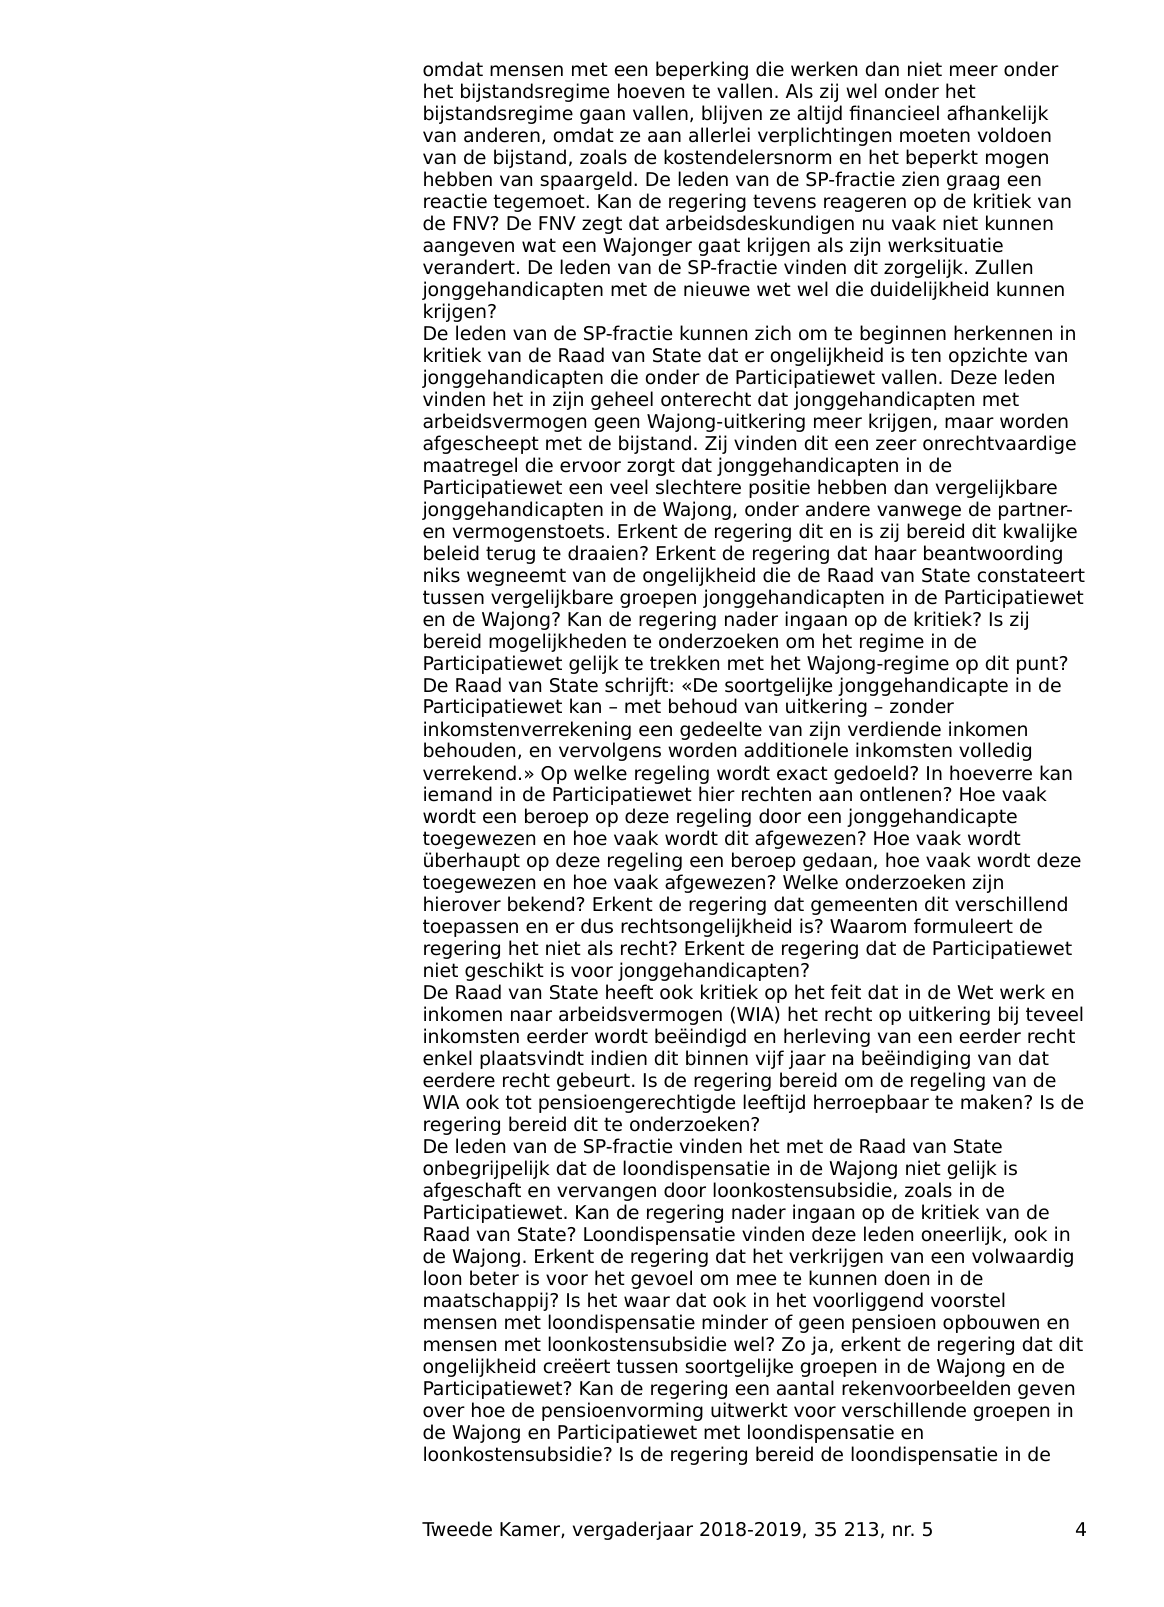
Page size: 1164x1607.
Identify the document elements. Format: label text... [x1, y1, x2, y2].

text De leden van de SP-fractie vinden het met de Raad van State onbegrijpelijk dat de loondispensatie in de Wajong niet gelijk is afgeschaft en vervangen door loonkostensubsidie, zoals in de Participatiewet. Kan de regering nader ingaan op de kritiek van de Raad van State? Loondispensatie vinden deze leden oneerlijk, ook in de Wajong. Erkent de regering dat het verkrijgen van een volwaardig loon beter is voor het gevoel om mee te kunnen doen in de maatschappij? Is het waar dat ook in het voorliggend voorstel mensen met loondispensatie minder of geen pensioen opbouwen en mensen met loonkostensubsidie wel? Zo ja, erkent de regering dat dit ongelijkheid creëert tussen soortgelijke groepen in de Wajong en de Participatiewet? Kan de regering een aantal rekenvoorbeelden geven over hoe de pensioenvorming uitwerkt voor verschillende groepen in de Wajong en Participatiewet met loondispensatie en loonkostensubsidie? Is de regering bereid de loondispensatie in de [422, 1136, 1087, 1466]
text De leden van de SP-fractie kunnen zich om te beginnen herkennen in kritiek van de Raad van State dat er ongelijkheid is ten opzichte van jonggehandicapten die onder de Participatiewet vallen. Deze leden vinden het in zijn geheel onterecht dat jonggehandicapten met arbeidsvermogen geen Wajong-uitkering meer krijgen, maar worden afgescheept met de bijstand. Zij vinden dit een zeer onrechtvaardige maatregel die ervoor zorgt dat jonggehandicapten in de Participatiewet een veel slechtere positie hebben dan vergelijkbare jonggehandicapten in de Wajong, onder andere vanwege de partner- en vermogenstoets. Erkent de regering dit en is zij bereid dit kwalijke beleid terug te draaien? Erkent de regering dat haar beantwoording niks wegneemt van de ongelijkheid die de Raad van State constateert tussen vergelijkbare groepen jonggehandicapten in de Participatiewet en de Wajong? Kan de regering nader ingaan op de kritiek? Is zij bereid mogelijkheden te onderzoeken om het regime in de Participatiewet gelijk te trekken met het Wajong-regime op dit punt? De Raad van State schrijft: «De soortgelijke jonggehandicapte in de Participatiewet kan – met behoud van uitkering – zonder inkomstenverrekening een gedeelte van zijn verdiende inkomen behouden, en vervolgens worden additionele inkomsten volledig verrekend.» Op welke regeling wordt exact gedoeld? In hoeverre kan iemand in de Participatiewet hier rechten aan ontlenen? Hoe vaak wordt een beroep op deze regeling door een jonggehandicapte toegewezen en hoe vaak wordt dit afgewezen? Hoe vaak wordt überhaupt op deze regeling een beroep gedaan, hoe vaak wordt deze toegewezen en hoe vaak afgewezen? Welke onderzoeken zijn hierover bekend? Erkent de regering dat gemeenten dit verschillend toepassen en er dus rechtsongelijkheid is? Waarom formuleert de regering het niet als recht? Erkent de regering dat de Participatiewet niet geschikt is voor jonggehandicapten? [422, 323, 1087, 982]
text De Raad van State heeft ook kritiek op het feit dat in de Wet werk en inkomen naar arbeidsvermogen (WIA) het recht op uitkering bij teveel inkomsten eerder wordt beëindigd en herleving van een eerder recht enkel plaatsvindt indien dit binnen vijf jaar na beëindiging van dat eerdere recht gebeurt. Is de regering bereid om de regeling van de WIA ook tot pensioengerechtigde leeftijd herroepbaar te maken? Is de regering bereid dit te onderzoeken? [422, 982, 1087, 1136]
text omdat mensen met een beperking die werken dan niet meer onder het bijstandsregime hoeven te vallen. Als zij wel onder het bijstandsregime gaan vallen, blijven ze altijd financieel afhankelijk van anderen, omdat ze aan allerlei verplichtingen moeten voldoen van de bijstand, zoals de kostendelersnorm en het beperkt mogen hebben van spaargeld. De leden van de SP-fractie zien graag een reactie tegemoet. Kan de regering tevens reageren op de kritiek van de FNV? De FNV zegt dat arbeidsdeskundigen nu vaak niet kunnen aangeven wat een Wajonger gaat krijgen als zijn werksituatie verandert. De leden van de SP-fractie vinden dit zorgelijk. Zullen jonggehandicapten met de nieuwe wet wel die duidelijkheid kunnen krijgen? [422, 59, 1087, 323]
